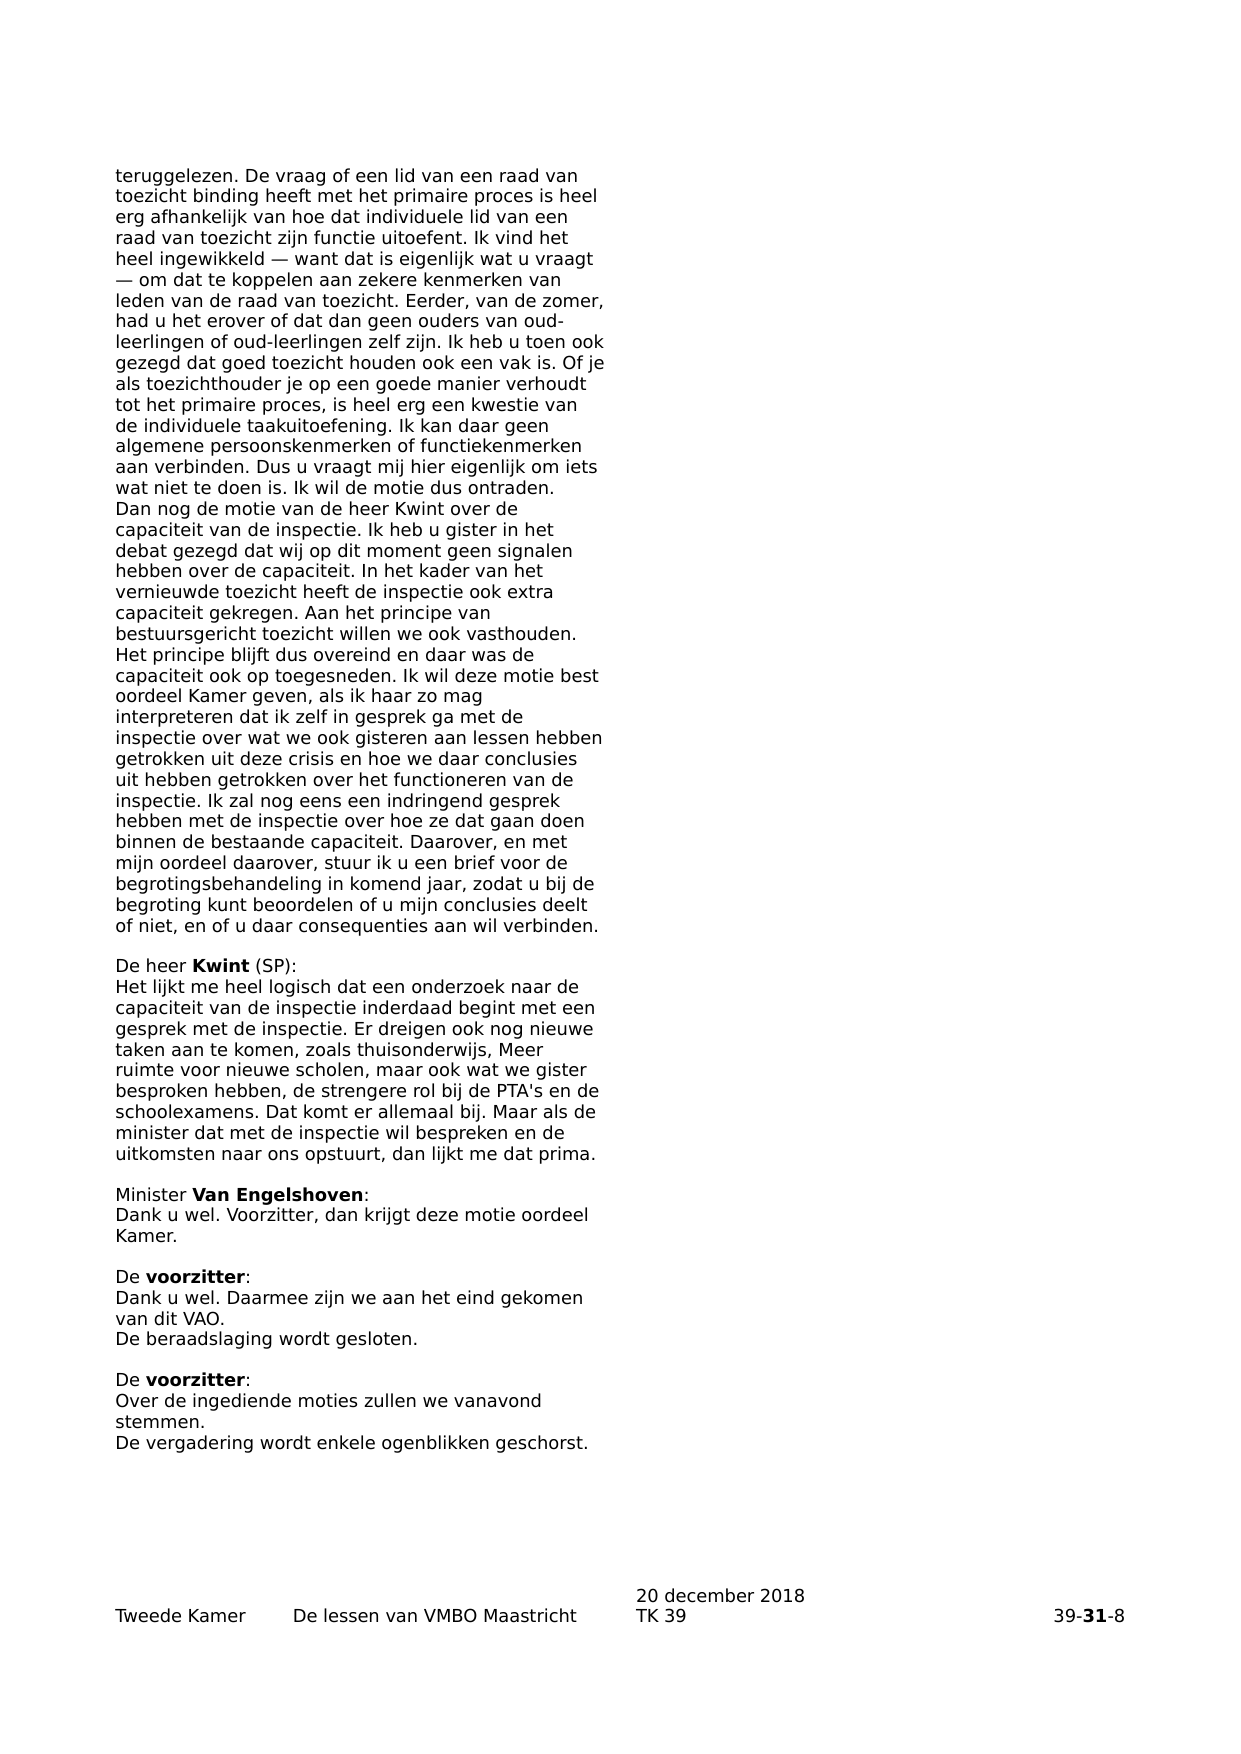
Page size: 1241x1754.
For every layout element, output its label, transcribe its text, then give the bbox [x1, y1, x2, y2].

text De vergadering wordt enkele ogenblikken geschorst. [115, 1432, 605, 1453]
text Minister Van Engelshoven: [115, 1184, 605, 1205]
text Dan nog de motie van de heer Kwint over de capaciteit van de inspectie. Ik heb u gister in het debat gezegd dat wij op dit moment geen signalen hebben over de capaciteit. In het kader van het vernieuwde toezicht heeft de inspectie ook extra capaciteit gekregen. Aan het principe van bestuursgericht toezicht willen we ook vasthouden. Het principe blijft dus overeind en daar was de capaciteit ook op toegesneden. Ik wil deze motie best oordeel Kamer geven, als ik haar zo mag interpreteren dat ik zelf in gesprek ga met de inspectie over wat we ook gisteren aan lessen hebben getrokken uit deze crisis en hoe we daar conclusies uit hebben getrokken over het functioneren van de inspectie. Ik zal nog eens een indringend gesprek hebben met de inspectie over hoe ze dat gaan doen binnen de bestaande capaciteit. Daarover, en met mijn oordeel daarover, stuur ik u een brief voor de begrotingsbehandeling in komend jaar, zodat u bij de begroting kunt beoordelen of u mijn conclusies deelt of niet, en of u daar consequenties aan wil verbinden. [115, 499, 605, 936]
text teruggelezen. De vraag of een lid van een raad van toezicht binding heeft met het primaire proces is heel erg afhankelijk van hoe dat individuele lid van een raad van toezicht zijn functie uitoefent. Ik vind het heel ingewikkeld — want dat is eigenlijk wat u vraagt — om dat te koppelen aan zekere kenmerken van leden van de raad van toezicht. Eerder, van de zomer, had u het erover of dat dan geen ouders van oud-leerlingen of oud-leerlingen zelf zijn. Ik heb u toen ook gezegd dat goed toezicht houden ook een vak is. Of je als toezichthouder je op een goede manier verhoudt tot het primaire proces, is heel erg een kwestie van de individuele taakuitoefening. Ik kan daar geen algemene persoonskenmerken of functiekenmerken aan verbinden. Dus u vraagt mij hier eigenlijk om iets wat niet te doen is. Ik wil de motie dus ontraden. [115, 165, 605, 499]
text De beraadslaging wordt gesloten. [115, 1329, 605, 1350]
text De voorzitter: [115, 1370, 605, 1391]
text Dank u wel. Voorzitter, dan krijgt deze motie oordeel Kamer. [115, 1205, 605, 1247]
text Het lijkt me heel logisch dat een onderzoek naar de capaciteit van de inspectie inderdaad begint met een gesprek met de inspectie. Er dreigen ook nog nieuwe taken aan te komen, zoals thuisonderwijs, Meer ruimte voor nieuwe scholen, maar ook wat we gister besproken hebben, de strengere rol bij de PTA's en de schoolexamens. Dat komt er allemaal bij. Maar als de minister dat met de inspectie wil bespreken en de uitkomsten naar ons opstuurt, dan lijkt me dat prima. [115, 977, 605, 1164]
text De voorzitter: [115, 1267, 605, 1287]
text De heer Kwint (SP): [115, 956, 605, 977]
text Dank u wel. Daarmee zijn we aan het eind gekomen van dit VAO. [115, 1287, 605, 1329]
text Over de ingediende moties zullen we vanavond stemmen. [115, 1391, 605, 1432]
